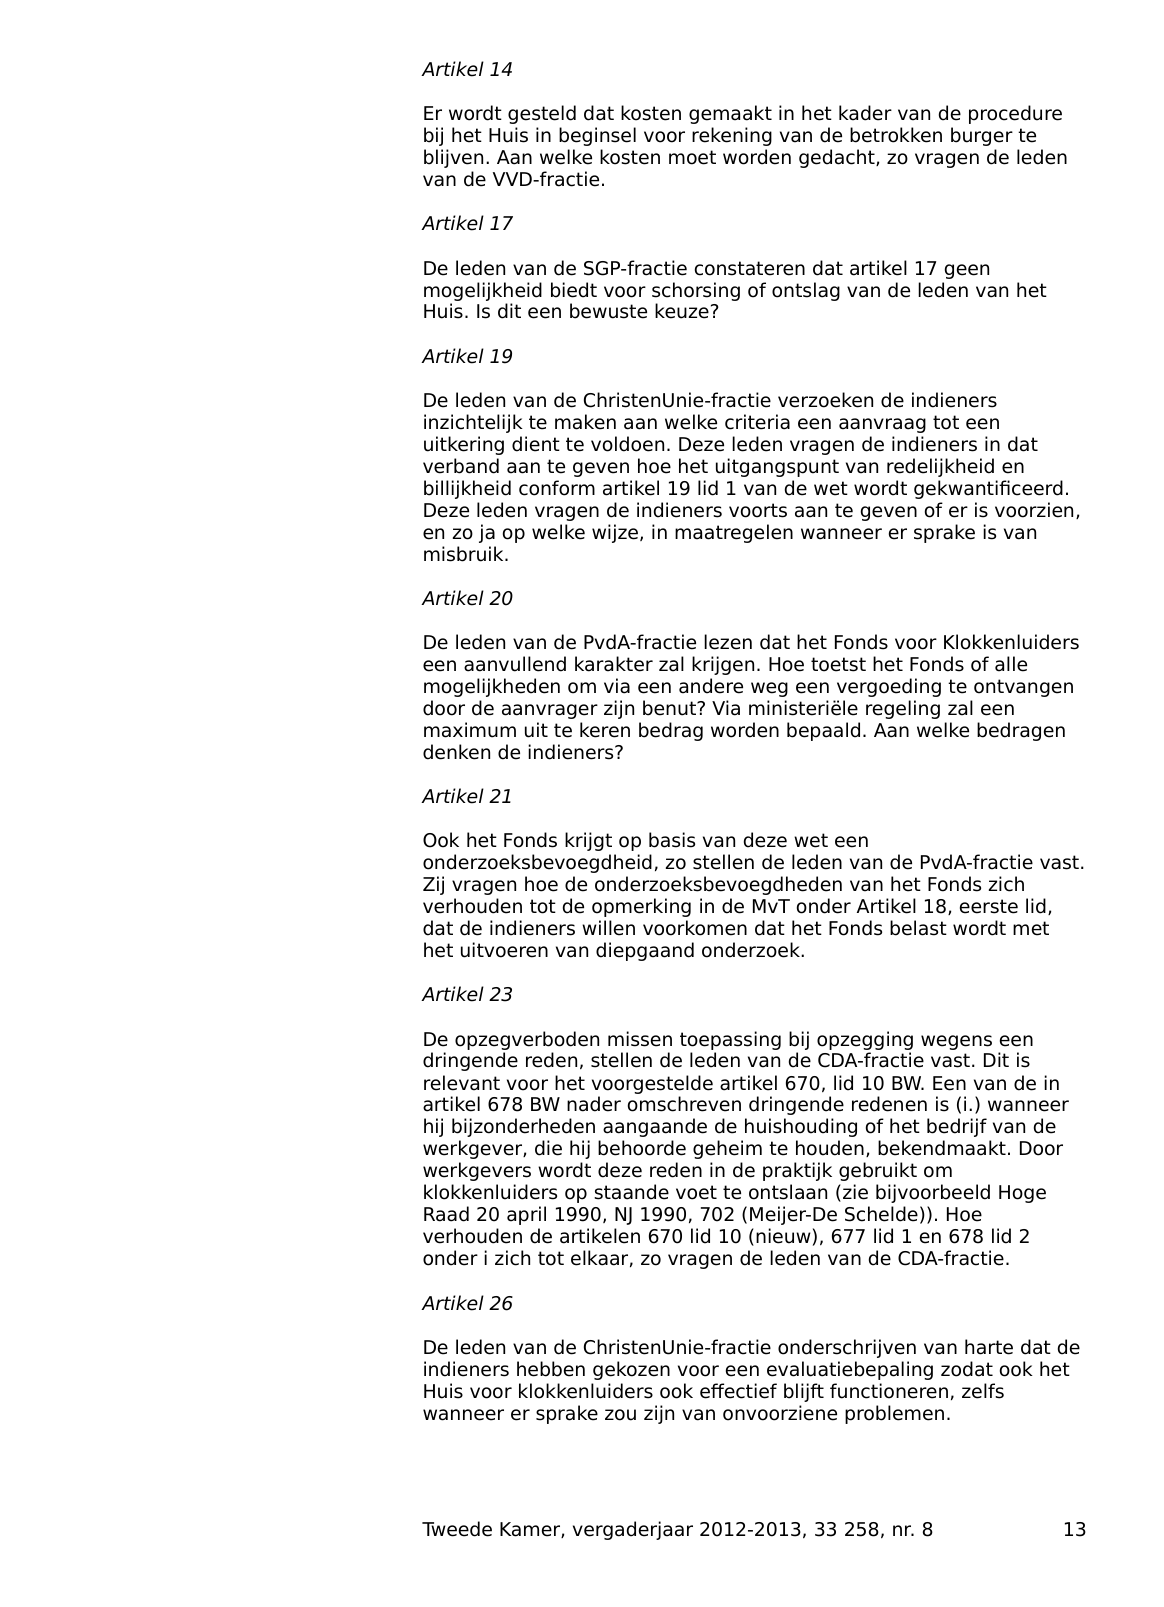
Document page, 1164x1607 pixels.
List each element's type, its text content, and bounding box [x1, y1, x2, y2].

text De leden van de SGP-fractie constateren dat artikel 17 geen mogelijkheid biedt voor schorsing of ontslag van de leden van het Huis. Is dit een bewuste keuze? [422, 257, 1087, 323]
subtitle Artikel 23 [422, 984, 1087, 1006]
text Ook het Fonds krijgt op basis van deze wet een onderzoeksbevoegdheid, zo stellen de leden van de PvdA-fractie vast. Zij vragen hoe de onderzoeksbevoegdheden van het Fonds zich verhouden tot de opmerking in de MvT onder Artikel 18, eerste lid, dat de indieners willen voorkomen dat het Fonds belast wordt met het uitvoeren van diepgaand onderzoek. [422, 830, 1087, 962]
text Er wordt gesteld dat kosten gemaakt in het kader van de procedure bij het Huis in beginsel voor rekening van de betrokken burger te blijven. Aan welke kosten moet worden gedacht, zo vragen de leden van de VVD-fractie. [422, 103, 1087, 191]
subtitle Artikel 20 [422, 588, 1087, 610]
subtitle Artikel 14 [422, 59, 1087, 81]
text De leden van de ChristenUnie-fractie onderschrijven van harte dat de indieners hebben gekozen voor een evaluatiebepaling zodat ook het Huis voor klokkenluiders ook effectief blijft functioneren, zelfs wanneer er sprake zou zijn van onvoorziene problemen. [422, 1337, 1087, 1424]
subtitle Artikel 26 [422, 1292, 1087, 1314]
text De leden van de PvdA-fractie lezen dat het Fonds voor Klokkenluiders een aanvullend karakter zal krijgen. Hoe toetst het Fonds of alle mogelijkheden om via een andere weg een vergoeding te ontvangen door de aanvrager zijn benut? Via ministeriële regeling zal een maximum uit te keren bedrag worden bepaald. Aan welke bedragen denken de indieners? [422, 632, 1087, 764]
subtitle Artikel 17 [422, 213, 1087, 235]
subtitle Artikel 21 [422, 786, 1087, 808]
subtitle Artikel 19 [422, 346, 1087, 368]
text De opzegverboden missen toepassing bij opzegging wegens een dringende reden, stellen de leden van de CDA-fractie vast. Dit is relevant voor het voorgestelde artikel 670, lid 10 BW. Een van de in artikel 678 BW nader omschreven dringende redenen is (i.) wanneer hij bijzonderheden aangaande de huishouding of het bedrijf van de werkgever, die hij behoorde geheim te houden, bekendmaakt. Door werkgevers wordt deze reden in de praktijk gebruikt om klokkenluiders op staande voet te ontslaan (zie bijvoorbeeld Hoge Raad 20 april 1990, NJ 1990, 702 (Meijer-De Schelde)). Hoe verhouden de artikelen 670 lid 10 (nieuw), 677 lid 1 en 678 lid 2 onder i zich tot elkaar, zo vragen de leden van de CDA-fractie. [422, 1028, 1087, 1270]
text De leden van de ChristenUnie-fractie verzoeken de indieners inzichtelijk te maken aan welke criteria een aanvraag tot een uitkering dient te voldoen. Deze leden vragen de indieners in dat verband aan te geven hoe het uitgangspunt van redelijkheid en billijkheid conform artikel 19 lid 1 van de wet wordt gekwantificeerd. Deze leden vragen de indieners voorts aan te geven of er is voorzien, en zo ja op welke wijze, in maatregelen wanneer er sprake is van misbruik. [422, 390, 1087, 566]
